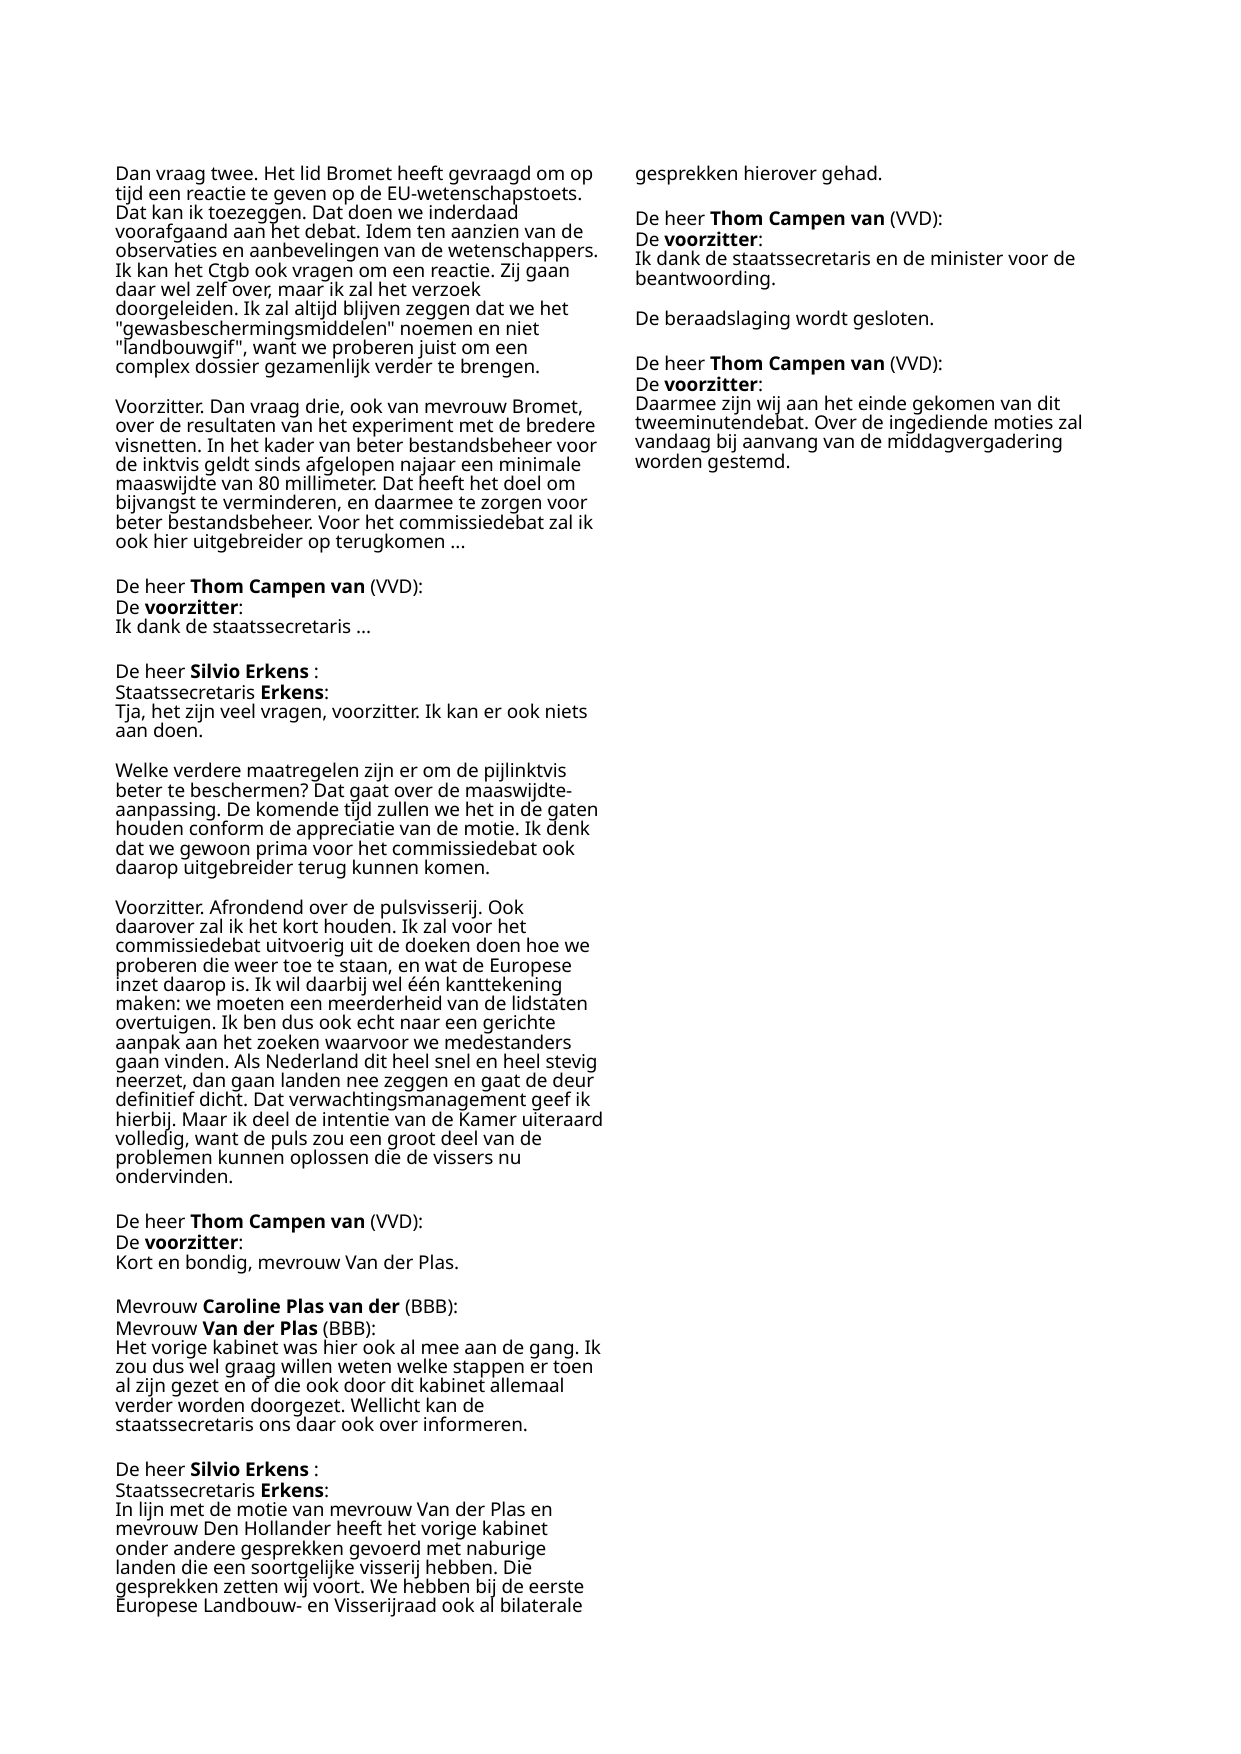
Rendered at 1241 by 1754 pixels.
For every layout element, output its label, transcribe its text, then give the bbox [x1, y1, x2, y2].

text gesprekken hierover gehad. [635, 165, 1125, 184]
text De heer Silvio Erkens : [115, 658, 605, 684]
text Welke verdere maatregelen zijn er om de pijlinktvis beter te beschermen? Dat gaat over de maaswijdte-aanpassing. De komende tijd zullen we het in de gaten houden conform de appreciatie van de motie. Ik denk dat we gewoon prima voor het commissiedebat ook daarop uitgebreider terug kunnen komen. [115, 762, 605, 878]
text De beraadslaging wordt gesloten. [635, 310, 1125, 329]
text Dan vraag twee. Het lid Bromet heeft gevraagd om op tijd een reactie te geven op de EU-wetenschapstoets. Dat kan ik toezeggen. Dat doen we inderdaad voorafgaand aan het debat. Idem ten aanzien van de observaties en aanbevelingen van de wetenschappers. Ik kan het Ctgb ook vragen om een reactie. Zij gaan daar wel zelf over, maar ik zal het verzoek doorgeleiden. Ik zal altijd blijven zeggen dat we het "gewasbeschermingsmiddelen" noemen en niet "landbouwgif", want we proberen juist om een complex dossier gezamenlijk verder te brengen. [115, 165, 605, 377]
text Ik dank de staatssecretaris en de minister voor de beantwoording. [635, 250, 1125, 289]
text In lijn met de motie van mevrouw Van der Plas en mevrouw Den Hollander heeft het vorige kabinet onder andere gesprekken gevoerd met naburige landen die een soortgelijke visserij hebben. Die gesprekken zetten wij voort. We hebben bij de eerste Europese Landbouw- en Visserijraad ook al bilaterale [115, 1501, 605, 1617]
text De heer Thom Campen van (VVD): [635, 350, 1125, 376]
text Staatssecretaris Erkens: [115, 1482, 605, 1501]
text De voorzitter: [115, 599, 605, 618]
text Het vorige kabinet was hier ook al mee aan de gang. Ik zou dus wel graag willen weten welke stappen er toen al zijn gezet en of die ook door dit kabinet allemaal verder worden doorgezet. Wellicht kan de staatssecretaris ons daar ook over informeren. [115, 1339, 605, 1435]
text De voorzitter: [115, 1234, 605, 1254]
text Tja, het zijn veel vragen, voorzitter. Ik kan er ook niets aan doen. [115, 703, 605, 742]
text De voorzitter: [635, 231, 1125, 250]
text Mevrouw Caroline Plas van der (BBB): [115, 1294, 605, 1319]
text Voorzitter. Afrondend over de pulsvisserij. Ook daarover zal ik het kort houden. Ik zal voor het commissiedebat uitvoerig uit de doeken doen hoe we proberen die weer toe te staan, en wat de Europese inzet daarop is. Ik wil daarbij wel één kanttekening maken: we moeten een meerderheid van de lidstaten overtuigen. Ik ben dus ook echt naar een gerichte aanpak aan het zoeken waarvoor we medestanders gaan vinden. Als Nederland dit heel snel en heel stevig neerzet, dan gaan landen nee zeggen en gaat de deur definitief dicht. Dat verwachtingsmanagement geef ik hierbij. Maar ik deel de intentie van de Kamer uiteraard volledig, want de puls zou een groot deel van de problemen kunnen oplossen die de vissers nu ondervinden. [115, 899, 605, 1188]
text Voorzitter. Dan vraag drie, ook van mevrouw Bromet, over de resultaten van het experiment met de bredere visnetten. In het kader van beter bestandsbeheer voor de inktvis geldt sinds afgelopen najaar een minimale maaswijdte van 80 millimeter. Dat heeft het doel om bijvangst te verminderen, en daarmee te zorgen voor beter bestandsbeheer. Voor het commissiedebat zal ik ook hier uitgebreider op terugkomen ... [115, 398, 605, 552]
text De voorzitter: [635, 376, 1125, 395]
text De heer Silvio Erkens : [115, 1456, 605, 1482]
text Kort en bondig, mevrouw Van der Plas. [115, 1254, 605, 1273]
text De heer Thom Campen van (VVD): [115, 573, 605, 599]
text Staatssecretaris Erkens: [115, 684, 605, 703]
text De heer Thom Campen van (VVD): [635, 205, 1125, 231]
text Ik dank de staatssecretaris ... [115, 618, 605, 637]
text Mevrouw Van der Plas (BBB): [115, 1319, 605, 1339]
text De heer Thom Campen van (VVD): [115, 1209, 605, 1234]
text Daarmee zijn wij aan het einde gekomen van dit tweeminutendebat. Over de ingediende moties zal vandaag bij aanvang van de middagvergadering worden gestemd. [635, 395, 1125, 472]
